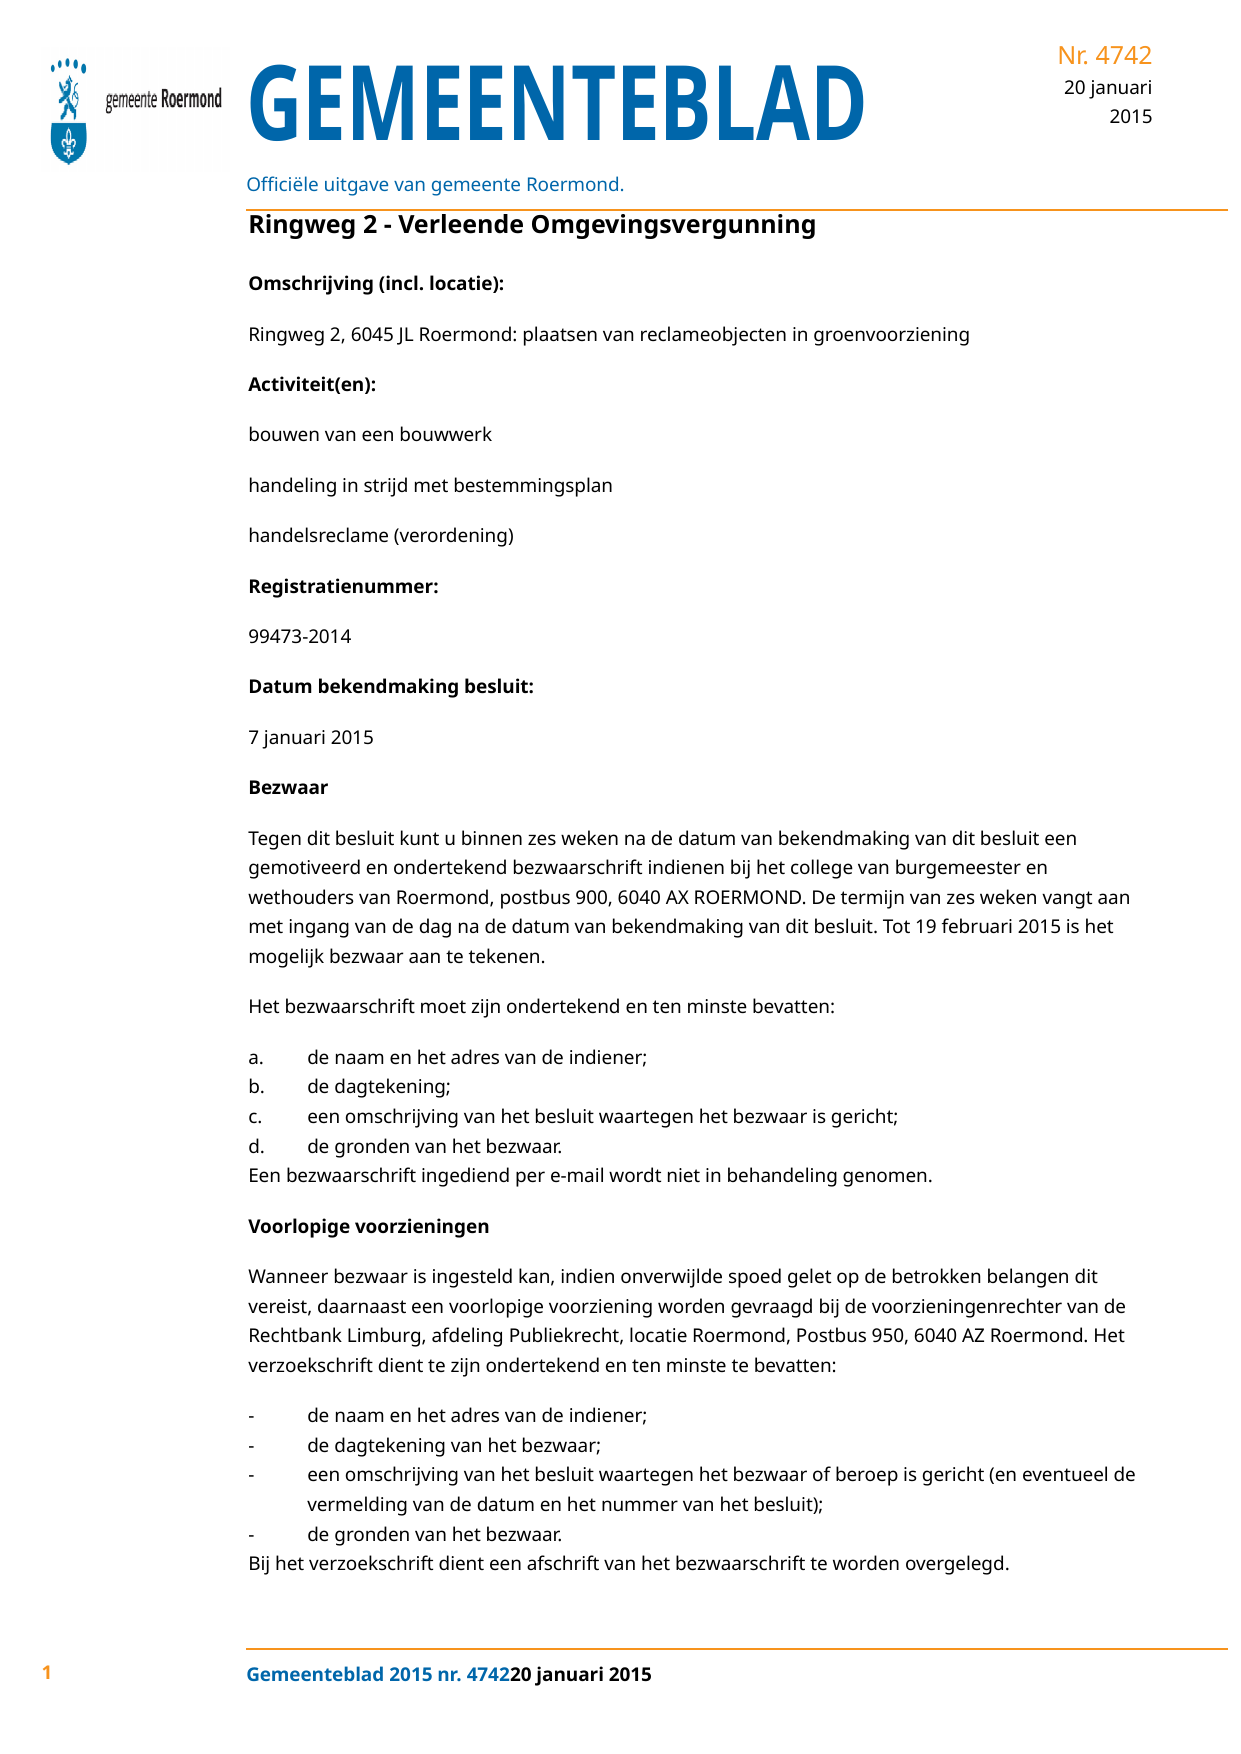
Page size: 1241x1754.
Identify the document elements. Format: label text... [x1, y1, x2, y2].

text Bezwaar [248, 774, 1152, 800]
text Het bezwaarschrift moet zijn ondertekend en ten minste bevatten: [248, 994, 1152, 1019]
list een omschrijving van het besluit waartegen het bezwaar of beroep is gericht (en eventueel de vermelding van de datum en het nummer van het besluit); [248, 1462, 1152, 1517]
text handeling in strijd met bestemmingsplan [248, 472, 1152, 498]
text Datum bekendmaking besluit: [248, 674, 1152, 699]
text Bij het verzoekschrift dient een afschrift van het bezwaarschrift te worden overgelegd. [248, 1550, 1152, 1576]
text 99473-2014 [248, 623, 1152, 649]
list de gronden van het bezwaar. [248, 1521, 1152, 1546]
text Wanneer bezwaar is ingesteld kan, indien onverwijlde spoed gelet op de betrokken belangen dit vereist, daarnaast een voorlopige voorziening worden gevraagd bij de voorzieningenrechter van de Rechtbank Limburg, afdeling Publiekrecht, locatie Roermond, Postbus 950, 6040 AZ Roermond. Het verzoekschrift dient te zijn ondertekend en ten minste te bevatten: [248, 1263, 1152, 1378]
list de dagtekening van het bezwaar; [248, 1432, 1152, 1458]
text Voorlopige voorzieningen [248, 1213, 1152, 1238]
text Ringweg 2, 6045 JL Roermond: plaatsen van reclameobjecten in groenvoorziening [248, 321, 1152, 346]
text Tegen dit besluit kunt u binnen zes weken na de datum van bekendmaking van dit besluit een gemotiveerd en ondertekend bezwaarschrift indienen bij het college van burgemeester en wethouders van Roermond, postbus 900, 6040 AX ROERMOND. De termijn van zes weken vangt aan met ingang van de dag na de datum van bekendmaking van dit besluit. Tot 19 februari 2015 is het mogelijk bezwaar aan te tekenen. [248, 825, 1152, 969]
list een omschrijving van het besluit waartegen het bezwaar is gericht; [248, 1103, 1152, 1129]
list de naam en het adres van de indiener; [248, 1044, 1152, 1070]
list de dagtekening; [248, 1074, 1152, 1099]
text Een bezwaarschrift ingediend per e-mail wordt niet in behandeling genomen. [248, 1162, 1152, 1188]
picture [41, 47, 231, 172]
list de naam en het adres van de indiener; [248, 1402, 1152, 1428]
text 7 januari 2015 [248, 724, 1152, 750]
text bouwen van een bouwwerk [248, 422, 1152, 447]
text Ringweg 2 - Verleende Omgevingsvergunning [248, 211, 1152, 241]
text Registratienummer: [248, 573, 1152, 598]
text Activiteit(en): [248, 371, 1152, 397]
text handelsreclame (verordening) [248, 522, 1152, 548]
list de gronden van het bezwaar. [248, 1133, 1152, 1158]
text Omschrijving (incl. locatie): [248, 270, 1152, 296]
